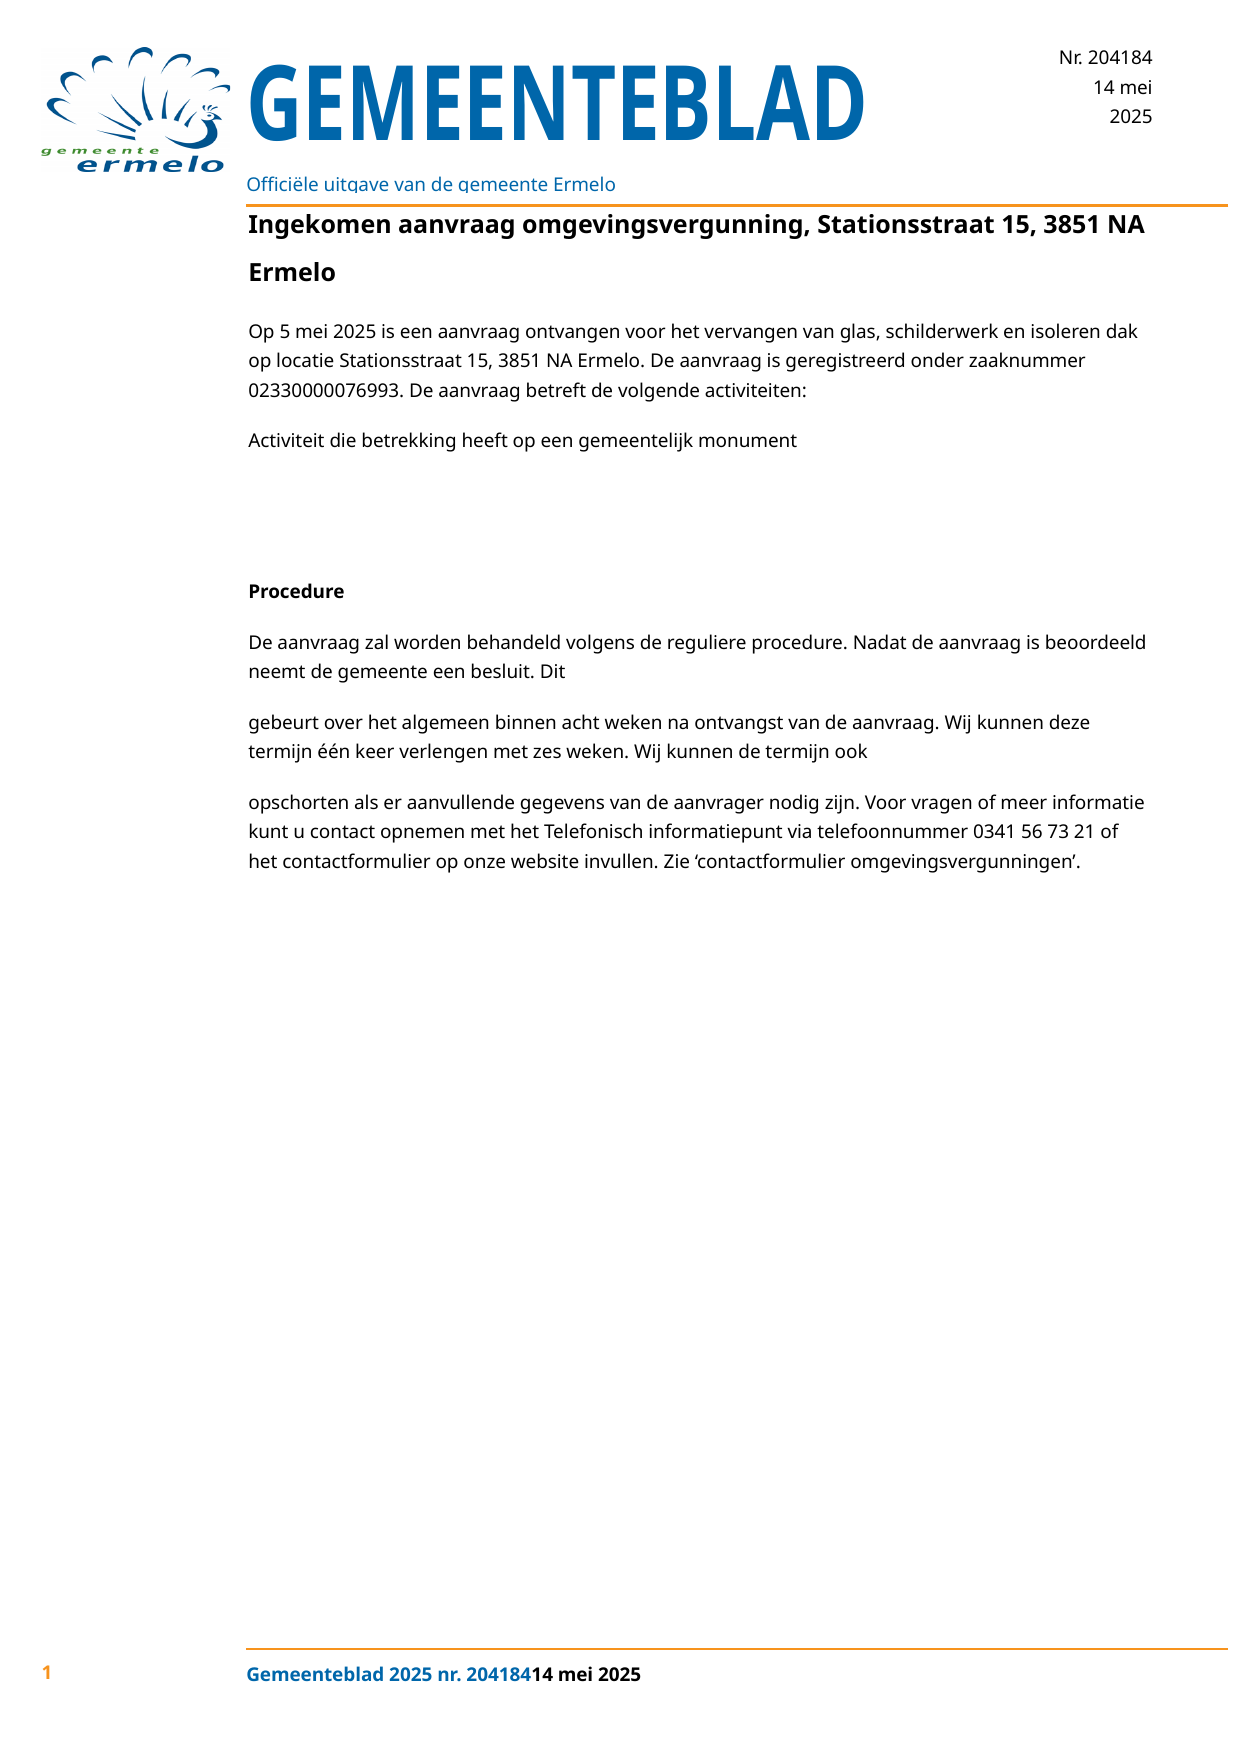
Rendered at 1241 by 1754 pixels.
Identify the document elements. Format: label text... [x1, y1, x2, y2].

text Activiteit die betrekking heeft op een gemeentelijk monument [248, 427, 1152, 453]
text Procedure [248, 579, 1152, 604]
text Ingekomen aanvraag omgevingsvergunning, Stationsstraat 15, 3851 NA Ermelo [248, 207, 1152, 288]
text Op 5 mei 2025 is een aanvraag ontvangen voor het vervangen van glas, schilderwerk en isoleren dak op locatie Stationsstraat 15, 3851 NA Ermelo. De aanvraag is geregistreerd onder zaaknummer 02330000076993. De aanvraag betreft de volgende activiteiten: [248, 318, 1152, 403]
picture [41, 47, 231, 172]
text opschorten als er aanvullende gegevens van de aanvrager nodig zijn. Voor vragen of meer informatie kunt u contact opnemen met het Telefonisch informatiepunt via telefoonnummer 0341 56 73 21 of het contactformulier op onze website invullen. Zie ‘contactformulier omgevingsvergunningen’. [248, 789, 1152, 874]
text gebeurt over het algemeen binnen acht weken na ontvangst van de aanvraag. Wij kunnen deze termijn één keer verlengen met zes weken. Wij kunnen de termijn ook [248, 709, 1152, 764]
text De aanvraag zal worden behandeld volgens de reguliere procedure. Nadat de aanvraag is beoordeeld neemt de gemeente een besluit. Dit [248, 629, 1152, 684]
